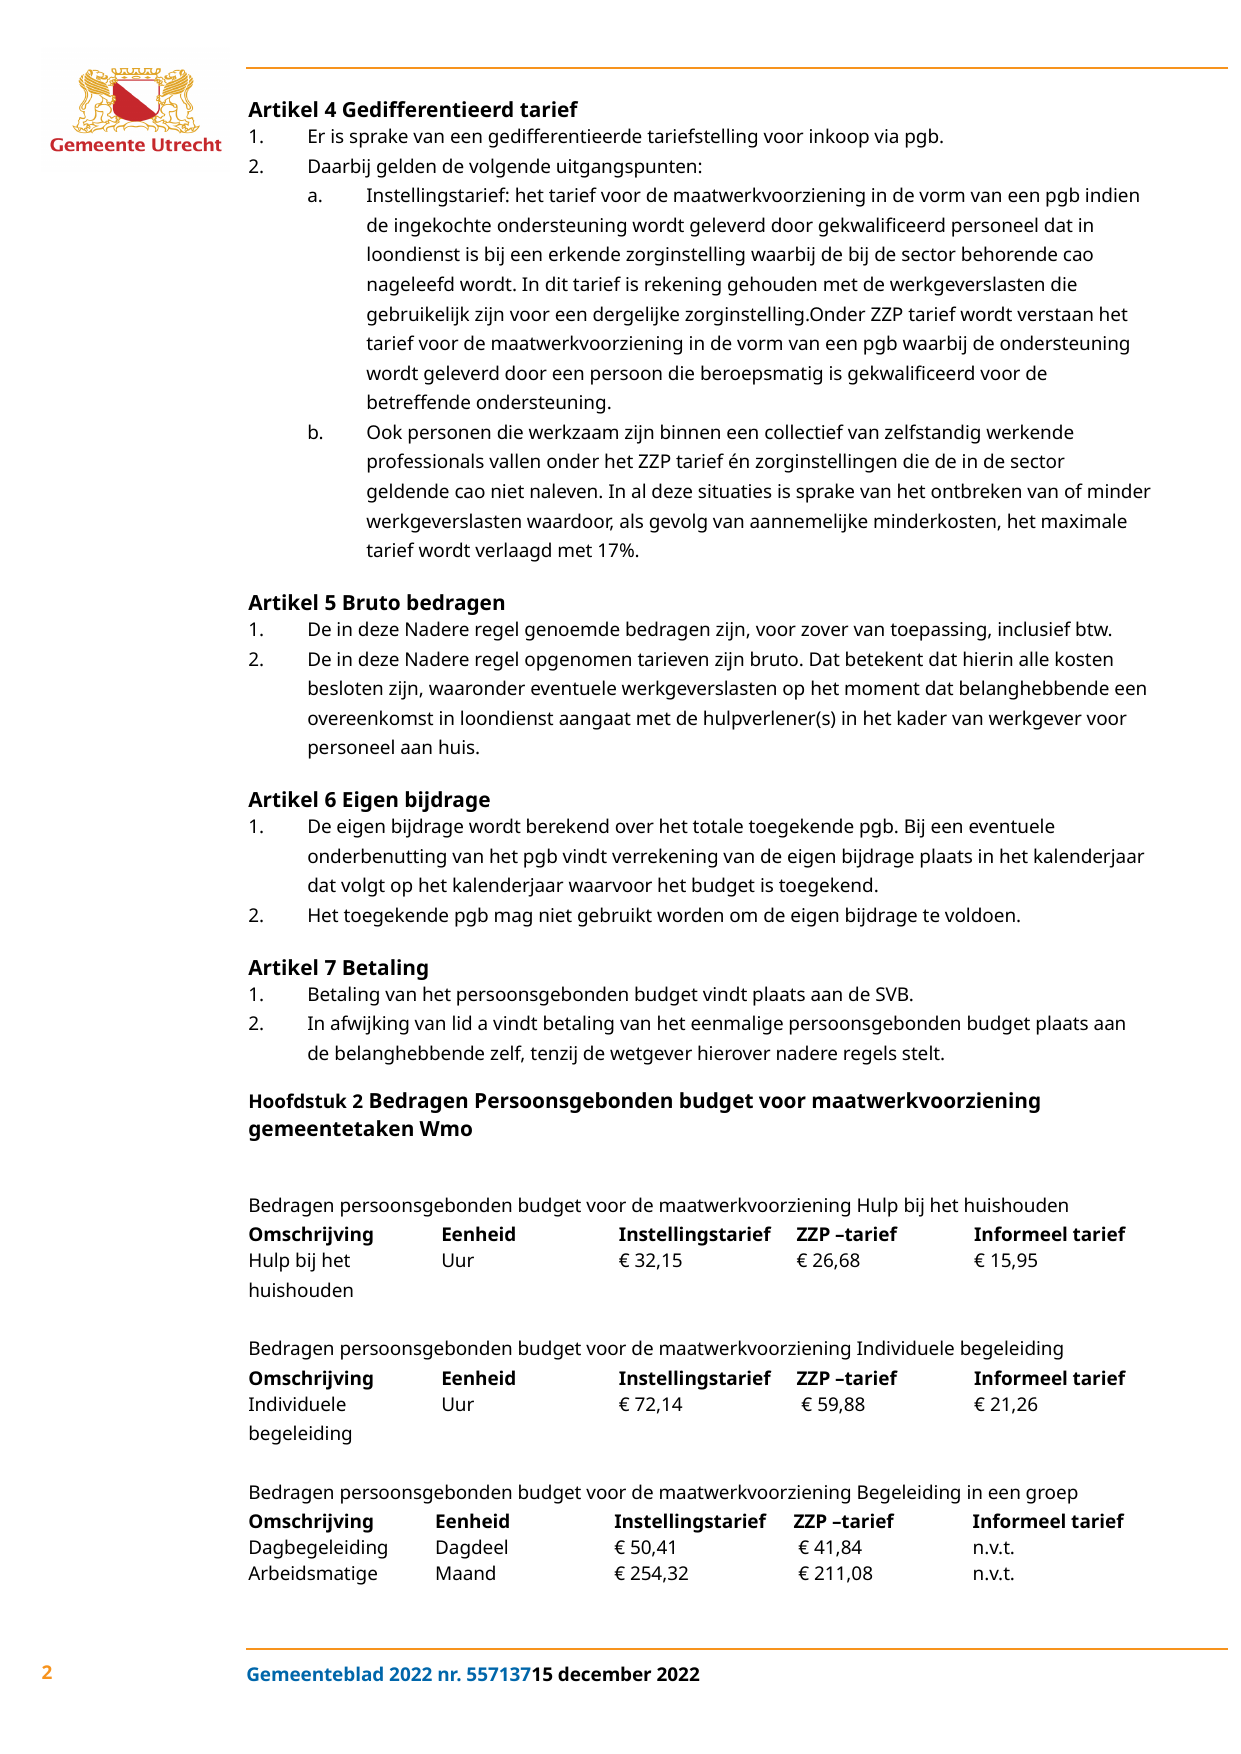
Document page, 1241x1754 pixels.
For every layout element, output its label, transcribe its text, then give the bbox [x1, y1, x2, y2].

list Instellingstarief: het tarief voor de maatwerkvoorziening in de vorm van een pgb indien de ingekochte ondersteuning wordt geleverd door gekwalificeerd personeel dat in loondienst is bij een erkende zorginstelling waarbij de bij de sector behorende cao nageleefd wordt. In dit tarief is rekening gehouden met de werkgeverslasten die gebruikelijk zijn voor een dergelijke zorginstelling.Onder ZZP tarief wordt verstaan het tarief voor de maatwerkvoorziening in de vorm van een pgb waarbij de ondersteuning wordt geleverd door een persoon die beroepsmatig is gekwalificeerd voor de betreffende ondersteuning. [307, 182, 1152, 415]
table_cell n.v.t. [973, 1560, 1152, 1586]
list De eigen bijdrage wordt berekend over het totale toegekende pgb. Bij een eventuele onderbenutting van het pgb vindt verrekening van de eigen bijdrage plaats in het kalenderjaar dat volgt op het kalenderjaar waarvoor het budget is toegekend. [248, 813, 1152, 898]
text Bedragen persoonsgebonden budget voor de maatwerkvoorziening Begeleiding in een groep [248, 1479, 1152, 1505]
text Bedragen persoonsgebonden budget voor de maatwerkvoorziening Hulp bij het huishouden [248, 1192, 1152, 1218]
list Betaling van het persoonsgebonden budget vindt plaats aan de SVB. [248, 981, 1152, 1007]
table_cell € 41,84 [793, 1535, 972, 1560]
table_cell Arbeidsmatige [248, 1560, 435, 1586]
table_cell € 50,41 [614, 1535, 793, 1560]
text Artikel 5 Bruto bedragen [248, 588, 1152, 616]
list Er is sprake van een gedifferentieerde tariefstelling voor inkoop via pgb. [248, 123, 1152, 149]
text Artikel 4 Gedifferentieerd tarief [248, 95, 1152, 123]
table_header Omschrijving [248, 1222, 441, 1247]
list Ook personen die werkzaam zijn binnen een collectief van zelfstandig werkende professionals vallen onder het ZZP tarief én zorginstellingen die de in de sector geldende cao niet naleven. In al deze situaties is sprake van het ontbreken van of minder werkgeverslasten waardoor, als gevolg van aannemelijke minderkosten, het maximale tarief wordt verlaagd met 17%. [307, 419, 1152, 563]
table_cell Maand [435, 1560, 614, 1586]
table_header Eenheid [441, 1365, 619, 1391]
table_cell € 211,08 [793, 1560, 972, 1586]
table_cell € 254,32 [614, 1560, 793, 1586]
table_header Omschrijving [248, 1365, 441, 1391]
table_header Informeel tarief [974, 1365, 1152, 1391]
table_cell € 21,26 [974, 1391, 1152, 1446]
table_cell Uur [441, 1391, 619, 1446]
table_header ZZP –tarief [796, 1365, 974, 1391]
table_cell € 59,88 [796, 1391, 974, 1446]
list Het toegekende pgb mag niet gebruikt worden om de eigen bijdrage te voldoen. [248, 902, 1152, 928]
table_header Instellingstarief [619, 1365, 796, 1391]
text Hoofdstuk 2 Bedragen Persoonsgebonden budget voor maatwerkvoorziening gemeentetaken Wmo [248, 1086, 1152, 1143]
list Daarbij gelden de volgende uitgangspunten: [248, 153, 1152, 178]
table_header ZZP –tarief [796, 1222, 974, 1247]
text Bedragen persoonsgebonden budget voor de maatwerkvoorziening Individuele begeleiding [248, 1336, 1152, 1361]
table_header Instellingstarief [614, 1509, 793, 1534]
text Artikel 6 Eigen bijdrage [248, 785, 1152, 813]
table_cell Dagbegeleiding [248, 1535, 435, 1560]
picture [41, 47, 231, 172]
table_header Eenheid [435, 1509, 614, 1534]
table_cell € 26,68 [796, 1248, 974, 1303]
table_cell € 72,14 [619, 1391, 796, 1446]
table_header Eenheid [441, 1222, 619, 1247]
table_cell € 32,15 [619, 1248, 796, 1303]
table_header Instellingstarief [619, 1222, 796, 1247]
list In afwijking van lid a vindt betaling van het eenmalige persoonsgebonden budget plaats aan de belanghebbende zelf, tenzij de wetgever hierover nadere regels stelt. [248, 1011, 1152, 1066]
list De in deze Nadere regel genoemde bedragen zijn, voor zover van toepassing, inclusief btw. [248, 616, 1152, 642]
table_cell Uur [441, 1248, 619, 1303]
table_header Informeel tarief [974, 1222, 1152, 1247]
text Artikel 7 Betaling [248, 953, 1152, 981]
table_cell Individuele begeleiding [248, 1391, 441, 1446]
table_header Omschrijving [248, 1509, 435, 1534]
list De in deze Nadere regel opgenomen tarieven zijn bruto. Dat betekent dat hierin alle kosten besloten zijn, waaronder eventuele werkgeverslasten op het moment dat belanghebbende een overeenkomst in loondienst aangaat met de hulpverlener(s) in het kader van werkgever voor personeel aan huis. [248, 646, 1152, 760]
table_cell € 15,95 [974, 1248, 1152, 1303]
table_cell Hulp bij het huishouden [248, 1248, 441, 1303]
table_header Informeel tarief [973, 1509, 1152, 1534]
table_cell Dagdeel [435, 1535, 614, 1560]
table_cell n.v.t. [973, 1535, 1152, 1560]
table_header ZZP –tarief [793, 1509, 972, 1534]
